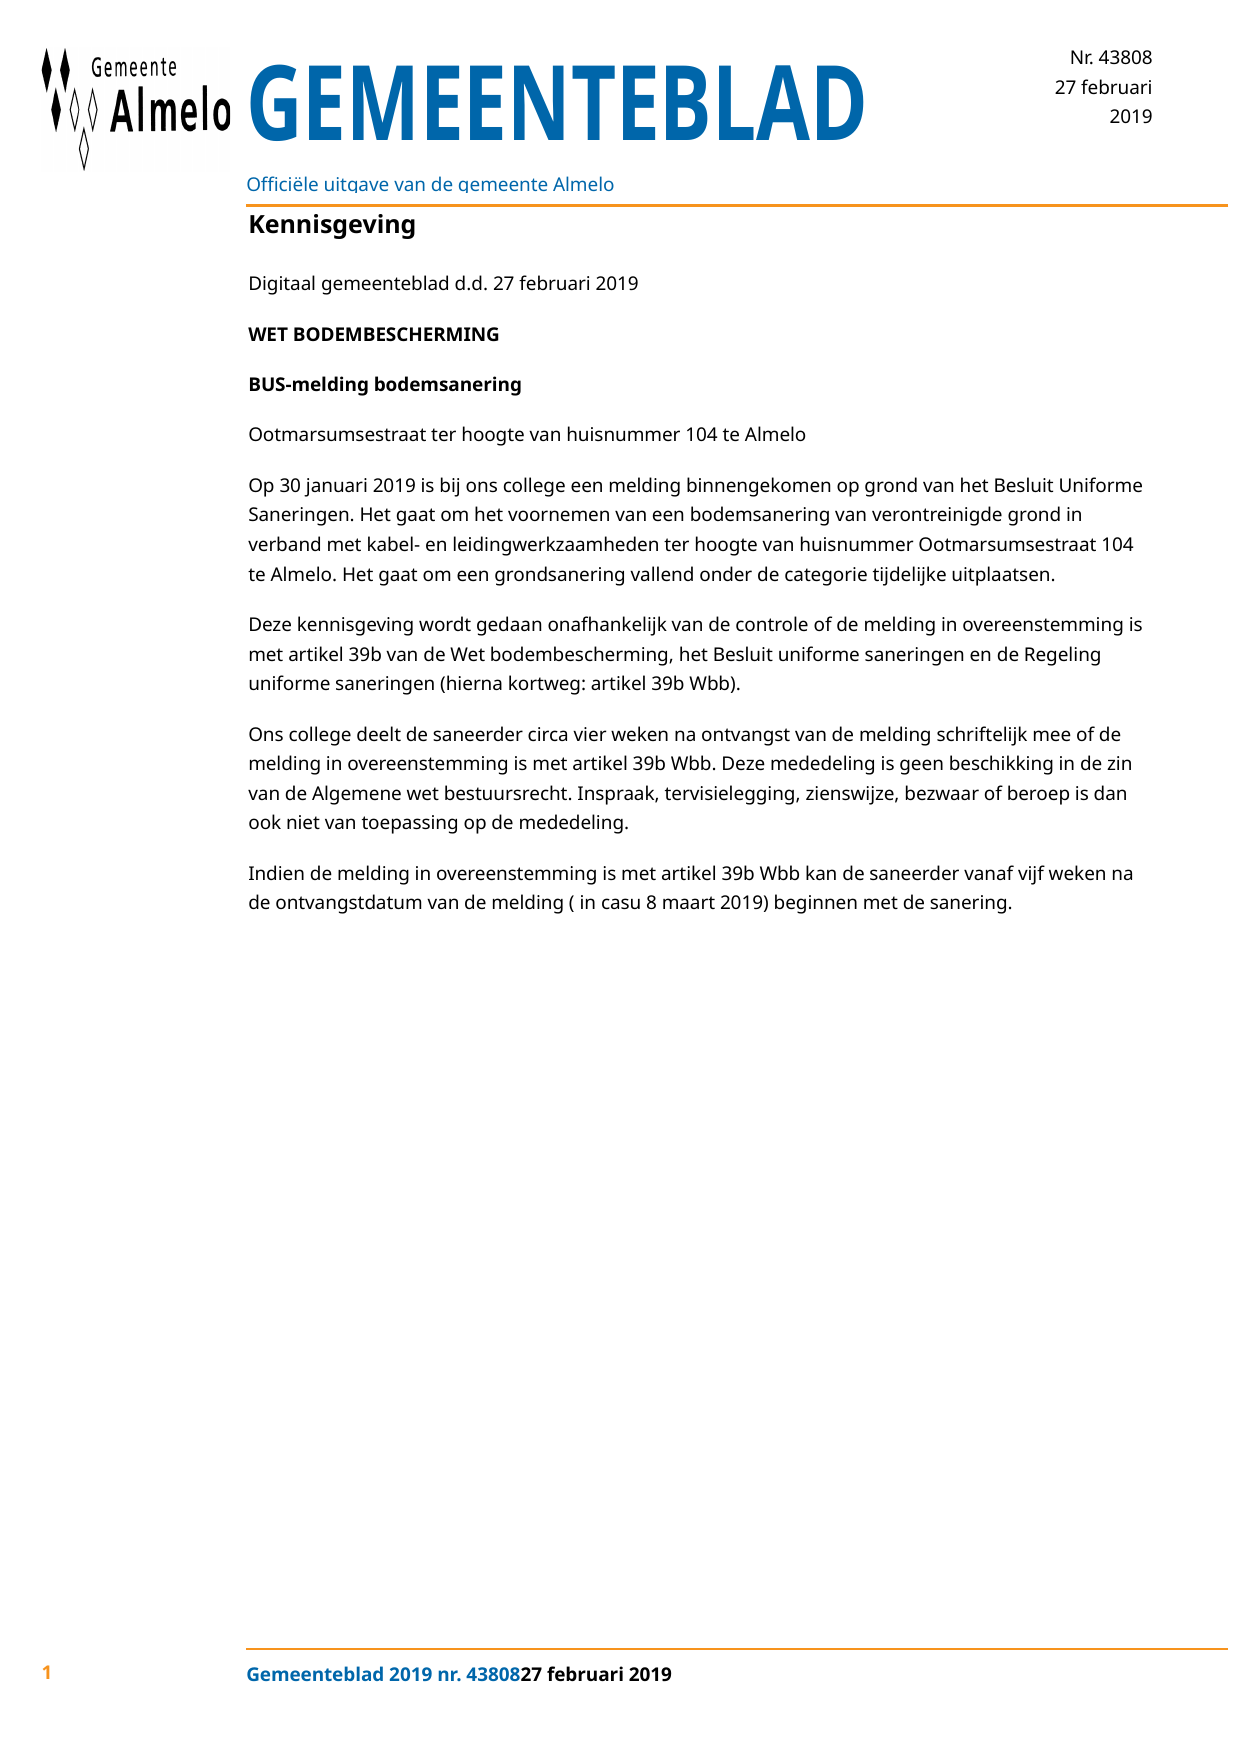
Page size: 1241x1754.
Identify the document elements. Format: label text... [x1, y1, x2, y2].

text Indien de melding in overeenstemming is met artikel 39b Wbb kan de saneerder vanaf vijf weken na de ontvangstdatum van de melding ( in casu 8 maart 2019) beginnen met de sanering. [248, 860, 1152, 915]
text WET BODEMBESCHERMING [248, 321, 1152, 346]
text Op 30 januari 2019 is bij ons college een melding binnengekomen op grond van het Besluit Uniforme Saneringen. Het gaat om het voornemen van een bodemsanering van verontreinigde grond in verband met kabel- en leidingwerkzaamheden ter hoogte van huisnummer Ootmarsumsestraat 104 te Almelo. Het gaat om een grondsanering vallend onder de categorie tijdelijke uitplaatsen. [248, 472, 1152, 586]
text Digitaal gemeenteblad d.d. 27 februari 2019 [248, 270, 1152, 296]
picture [41, 47, 231, 172]
text Ons college deelt de saneerder circa vier weken na ontvangst van de melding schriftelijk mee of de melding in overeenstemming is met artikel 39b Wbb. Deze mededeling is geen beschikking in de zin van de Algemene wet bestuursrecht. Inspraak, tervisielegging, zienswijze, bezwaar of beroep is dan ook niet van toepassing op de mededeling. [248, 721, 1152, 835]
text BUS-melding bodemsanering [248, 371, 1152, 397]
text Ootmarsumsestraat ter hoogte van huisnummer 104 te Almelo [248, 422, 1152, 447]
text Kennisgeving [248, 207, 1152, 241]
text Deze kennisgeving wordt gedaan onafhankelijk van de controle of de melding in overeenstemming is met artikel 39b van de Wet bodembescherming, het Besluit uniforme saneringen en de Regeling uniforme saneringen (hierna kortweg: artikel 39b Wbb). [248, 611, 1152, 696]
